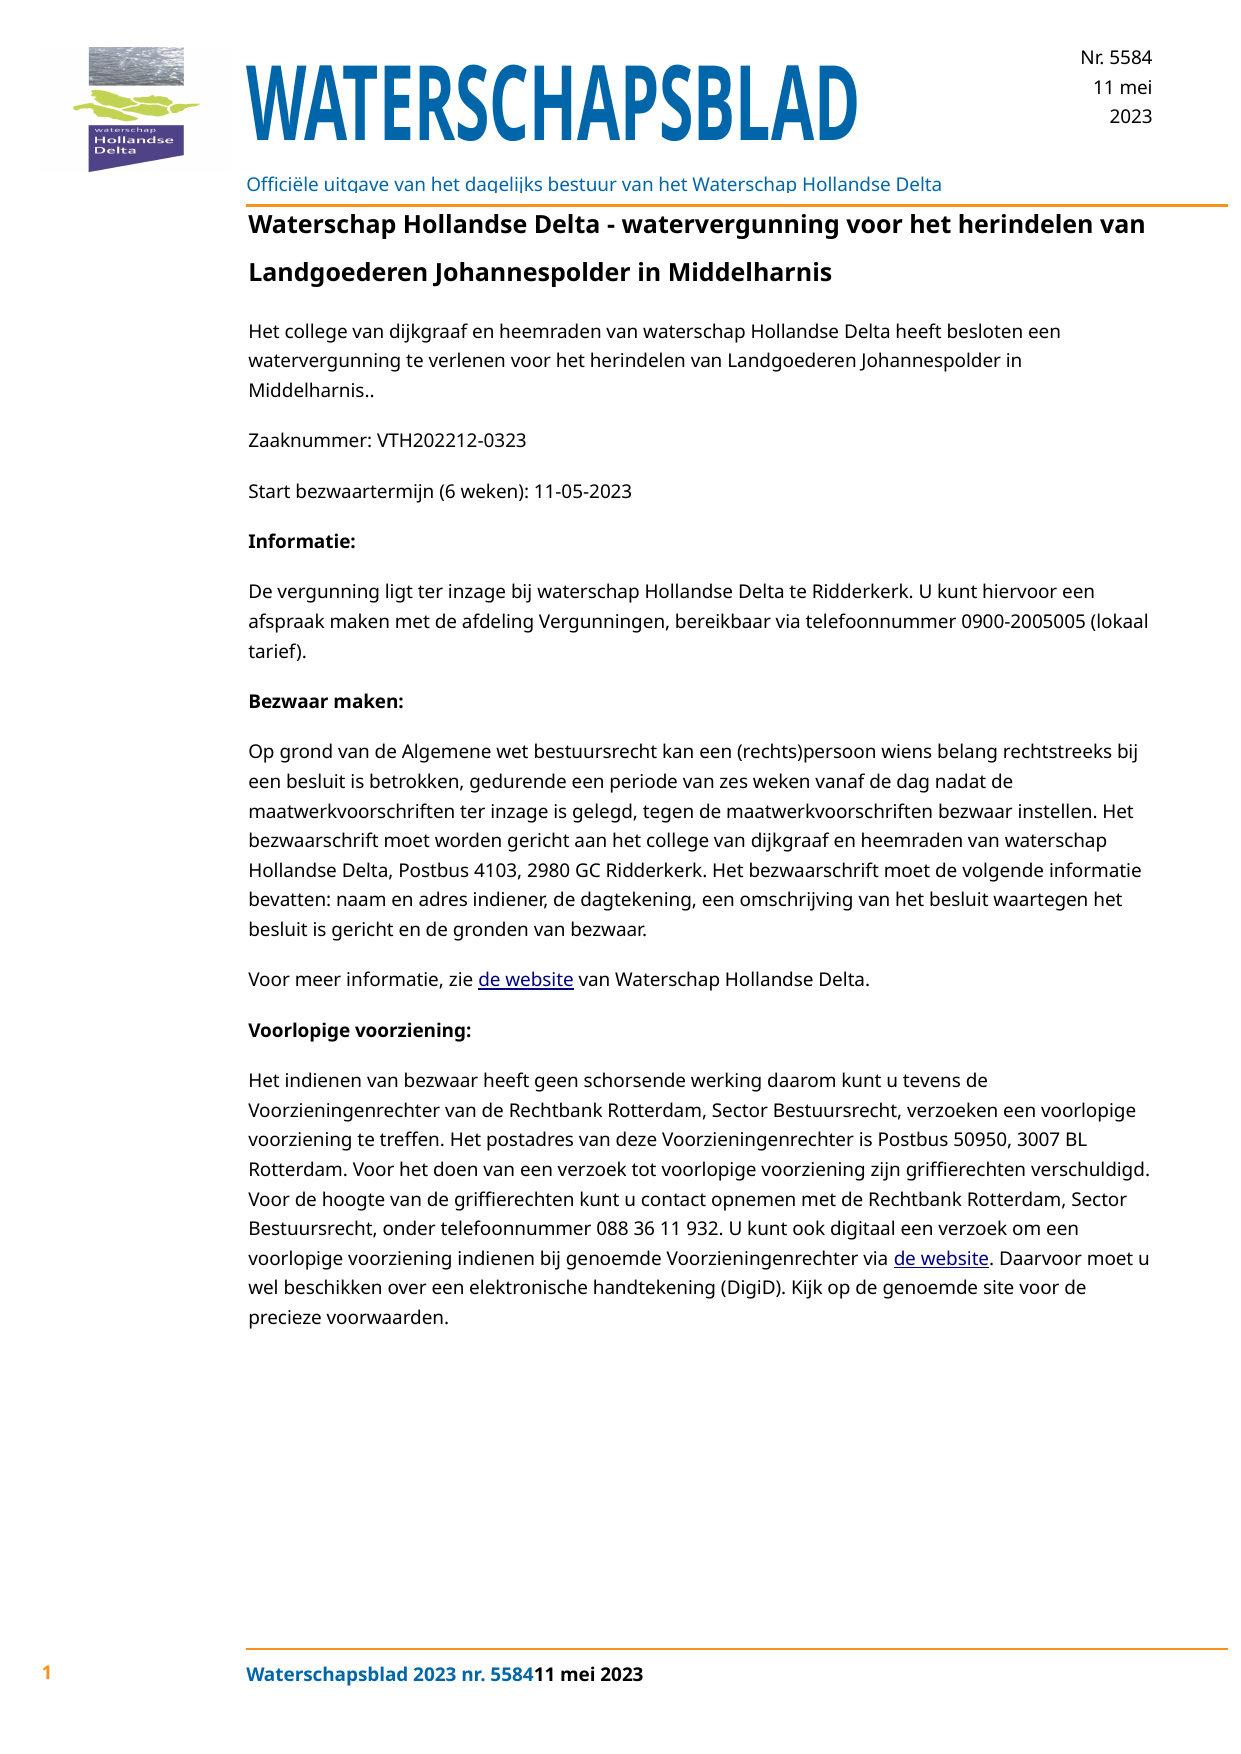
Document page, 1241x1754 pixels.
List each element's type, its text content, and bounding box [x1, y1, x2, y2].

text Zaaknummer: VTH202212-0323 [248, 427, 1152, 453]
text Voor meer informatie, zie de website van Waterschap Hollandse Delta. [248, 967, 1152, 992]
text Voorlopige voorziening: [248, 1017, 1152, 1043]
text Bezwaar maken: [248, 688, 1152, 714]
text Op grond van de Algemene wet bestuursrecht kan een (rechts)persoon wiens belang rechtstreeks bij een besluit is betrokken, gedurende een periode van zes weken vanaf de dag nadat de maatwerkvoorschriften ter inzage is gelegd, tegen de maatwerkvoorschriften bezwaar instellen. Het bezwaarschrift moet worden gericht aan het college van dijkgraaf en heemraden van waterschap Hollandse Delta, Postbus 4103, 2980 GC Ridderkerk. Het bezwaarschrift moet de volgende informatie bevatten: naam en adres indiener, de dagtekening, een omschrijving van het besluit waartegen het besluit is gericht en de gronden van bezwaar. [248, 739, 1152, 942]
text Waterschap Hollandse Delta - watervergunning voor het herindelen van Landgoederen Johannespolder in Middelharnis [248, 207, 1152, 288]
picture [41, 47, 231, 172]
text Informatie: [248, 528, 1152, 554]
text Het college van dijkgraaf en heemraden van waterschap Hollandse Delta heeft besloten een watervergunning te verlenen voor het herindelen van Landgoederen Johannespolder in Middelharnis.. [248, 318, 1152, 403]
text Start bezwaartermijn (6 weken): 11-05-2023 [248, 478, 1152, 504]
text De vergunning ligt ter inzage bij waterschap Hollandse Delta te Ridderkerk. U kunt hiervoor een afspraak maken met de afdeling Vergunningen, bereikbaar via telefoonnummer 0900-2005005 (lokaal tarief). [248, 579, 1152, 664]
text Het indienen van bezwaar heeft geen schorsende werking daarom kunt u tevens de Voorzieningenrechter van de Rechtbank Rotterdam, Sector Bestuursrecht, verzoeken een voorlopige voorziening te treffen. Het postadres van deze Voorzieningenrechter is Postbus 50950, 3007 BL Rotterdam. Voor het doen van een verzoek tot voorlopige voorziening zijn griffierechten verschuldigd. Voor de hoogte van de griffierechten kunt u contact opnemen met de Rechtbank Rotterdam, Sector Bestuursrecht, onder telefoonnummer 088 36 11 932. U kunt ook digitaal een verzoek om een voorlopige voorziening indienen bij genoemde Voorzieningenrechter via de website. Daarvoor moet u wel beschikken over een elektronische handtekening (DigiD). Kijk op de genoemde site voor de precieze voorwaarden. [248, 1067, 1152, 1330]
